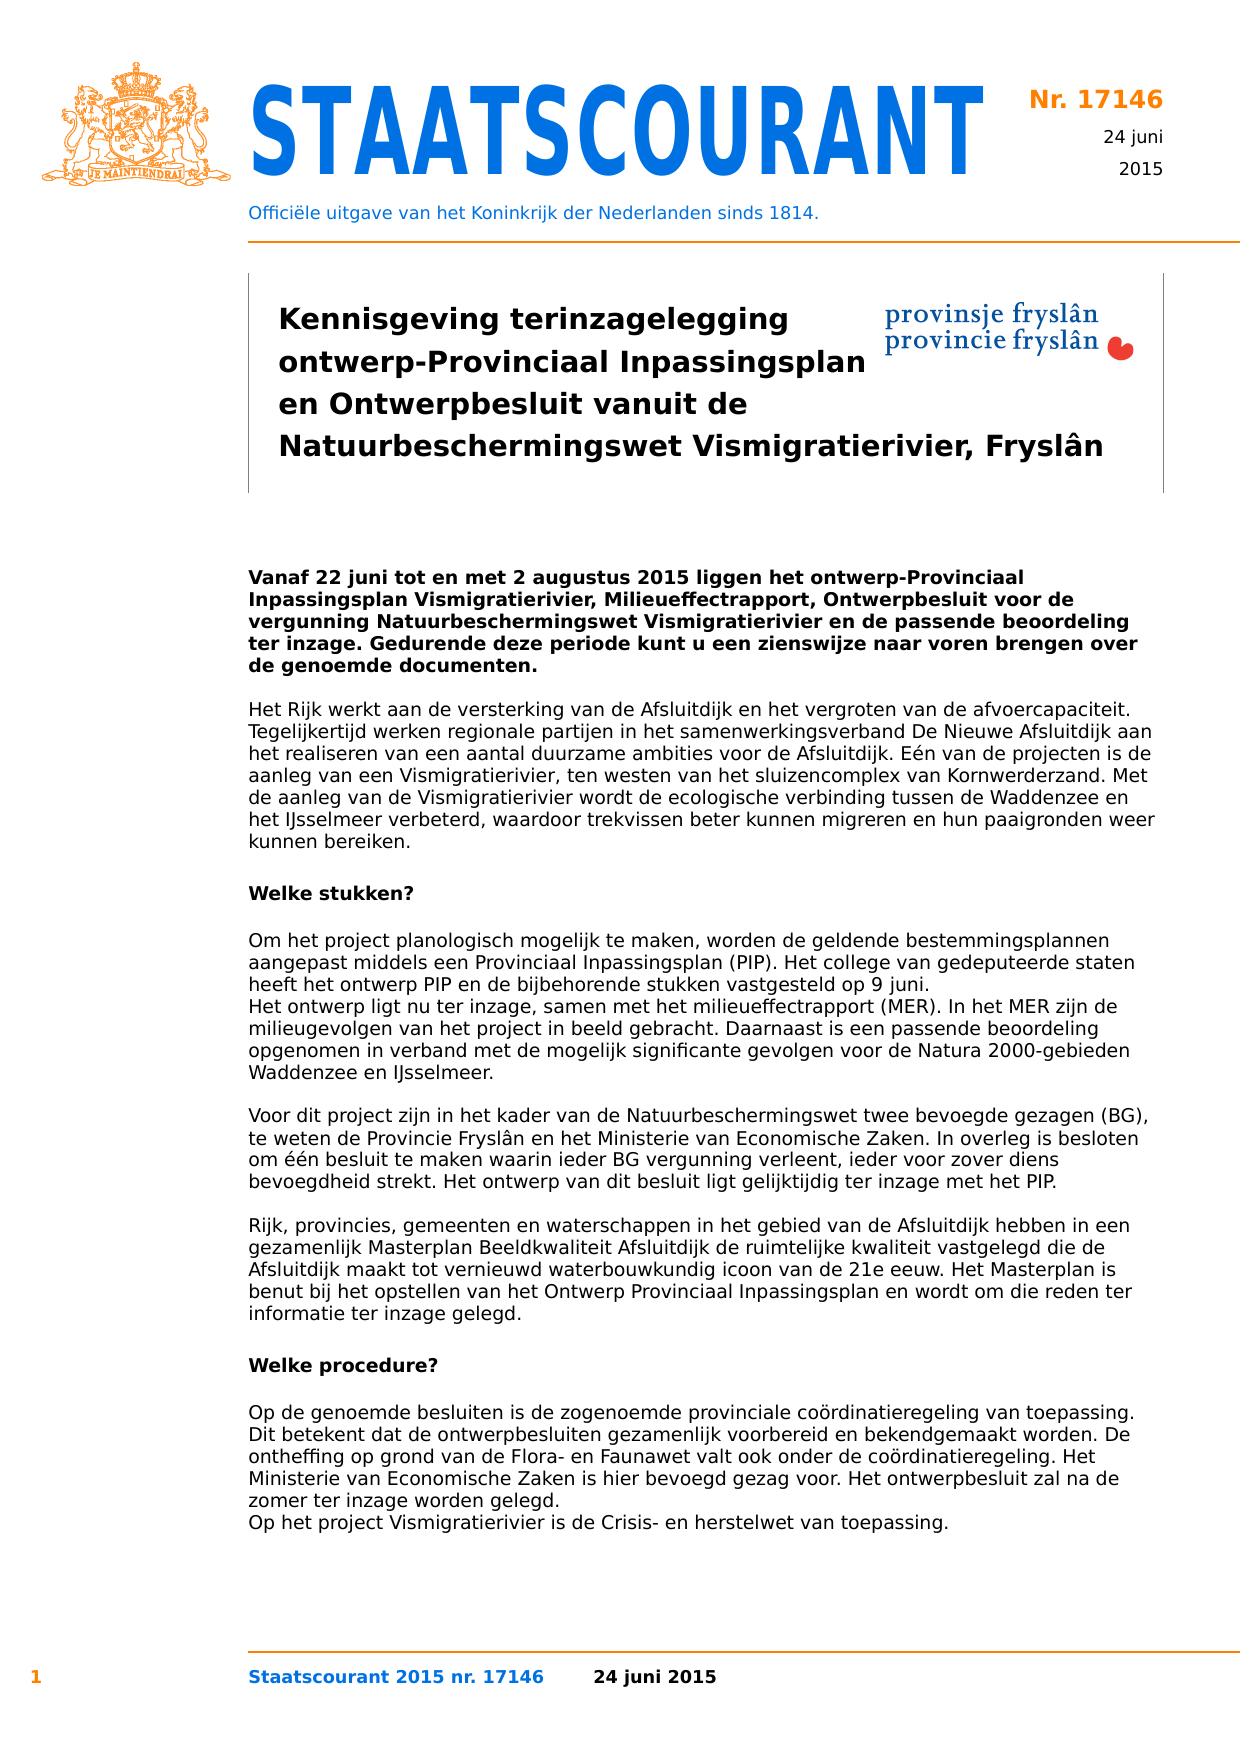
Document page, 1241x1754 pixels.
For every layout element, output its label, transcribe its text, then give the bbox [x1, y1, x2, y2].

text Op de genoemde besluiten is de zogenoemde provinciale coördinatieregeling van toepassing. Dit betekent dat de ontwerpbesluiten gezamenlijk voorbereid en bekendgemaakt worden. De ontheffing op grond van de Flora- en Faunawet valt ook onder de coördinatieregeling. Het Ministerie van Economische Zaken is hier bevoegd gezag voor. Het ontwerpbesluit zal na de zomer ter inzage worden gelegd. [248, 1402, 1163, 1512]
picture [41, 62, 231, 186]
table_header Nr. 17146 [998, 62, 1240, 121]
subtitle Welke procedure? [248, 1355, 1163, 1377]
picture [885, 302, 1134, 362]
text Het Rijk werkt aan de versterking van de Afsluitdijk en het vergroten van de afvoercapaciteit. Tegelijkertijd werken regionale partijen in het samenwerkingsverband De Nieuwe Afsluitdijk aan het realiseren van een aantal duurzame ambities voor de Afsluitdijk. Eén van de projecten is de aanleg van een Vismigratierivier, ten westen van het sluizencomplex van Kornwerderzand. Met de aanleg van de Vismigratierivier wordt de ecologische verbinding tussen de Waddenzee en het IJsselmeer verbeterd, waardoor trekvissen beter kunnen migreren en hun paaigronden weer kunnen bereiken. [248, 699, 1163, 853]
subtitle Kennisgeving terinzagelegging ontwerp-Provinciaal Inpassingsplan en Ontwerpbesluit vanuit de Natuurbeschermingswet Vismigratierivier, Fryslân [249, 273, 1163, 493]
text Vanaf 22 juni tot en met 2 augustus 2015 liggen het ontwerp-Provinciaal Inpassingsplan Vismigratierivier, Milieueffectrapport, Ontwerpbesluit voor de vergunning Natuurbeschermingswet Vismigratierivier en de passende beoordeling ter inzage. Gedurende deze periode kunt u een zienswijze naar voren brengen over de genoemde documenten. [248, 567, 1163, 677]
subtitle Welke stukken? [248, 883, 1163, 905]
table_cell 2015 [998, 153, 1240, 203]
text Om het project planologisch mogelijk te maken, worden de geldende bestemmingsplannen aangepast middels een Provinciaal Inpassingsplan (PIP). Het college van gedeputeerde staten heeft het ontwerp PIP en de bijbehorende stukken vastgesteld op 9 juni. [248, 930, 1163, 996]
table_cell Officiële uitgave van het Koninkrijk der Nederlanden sinds 1814. [248, 203, 1240, 241]
table_header [25, 62, 248, 241]
table_cell 24 juni [998, 121, 1240, 153]
table_header STAATSCOURANT [248, 62, 998, 203]
text Op het project Vismigratierivier is de Crisis- en herstelwet van toepassing. [248, 1512, 1163, 1534]
text Het ontwerp ligt nu ter inzage, samen met het milieueffectrapport (MER). In het MER zijn de milieugevolgen van het project in beeld gebracht. Daarnaast is een passende beoordeling opgenomen in verband met de mogelijk significante gevolgen voor de Natura 2000-gebieden Waddenzee en IJsselmeer. [248, 996, 1163, 1083]
text Rijk, provincies, gemeenten en waterschappen in het gebied van de Afsluitdijk hebben in een gezamenlijk Masterplan Beeldkwaliteit Afsluitdijk de ruimtelijke kwaliteit vastgelegd die de Afsluitdijk maakt tot vernieuwd waterbouwkundig icoon van de 21e eeuw. Het Masterplan is benut bij het opstellen van het Ontwerp Provinciaal Inpassingsplan en wordt om die reden ter informatie ter inzage gelegd. [248, 1215, 1163, 1325]
text Voor dit project zijn in het kader van de Natuurbeschermingswet twee bevoegde gezagen (BG), te weten de Provincie Fryslân en het Ministerie van Economische Zaken. In overleg is besloten om één besluit te maken waarin ieder BG vergunning verleent, ieder voor zover diens bevoegdheid strekt. Het ontwerp van dit besluit ligt gelijktijdig ter inzage met het PIP. [248, 1105, 1163, 1193]
